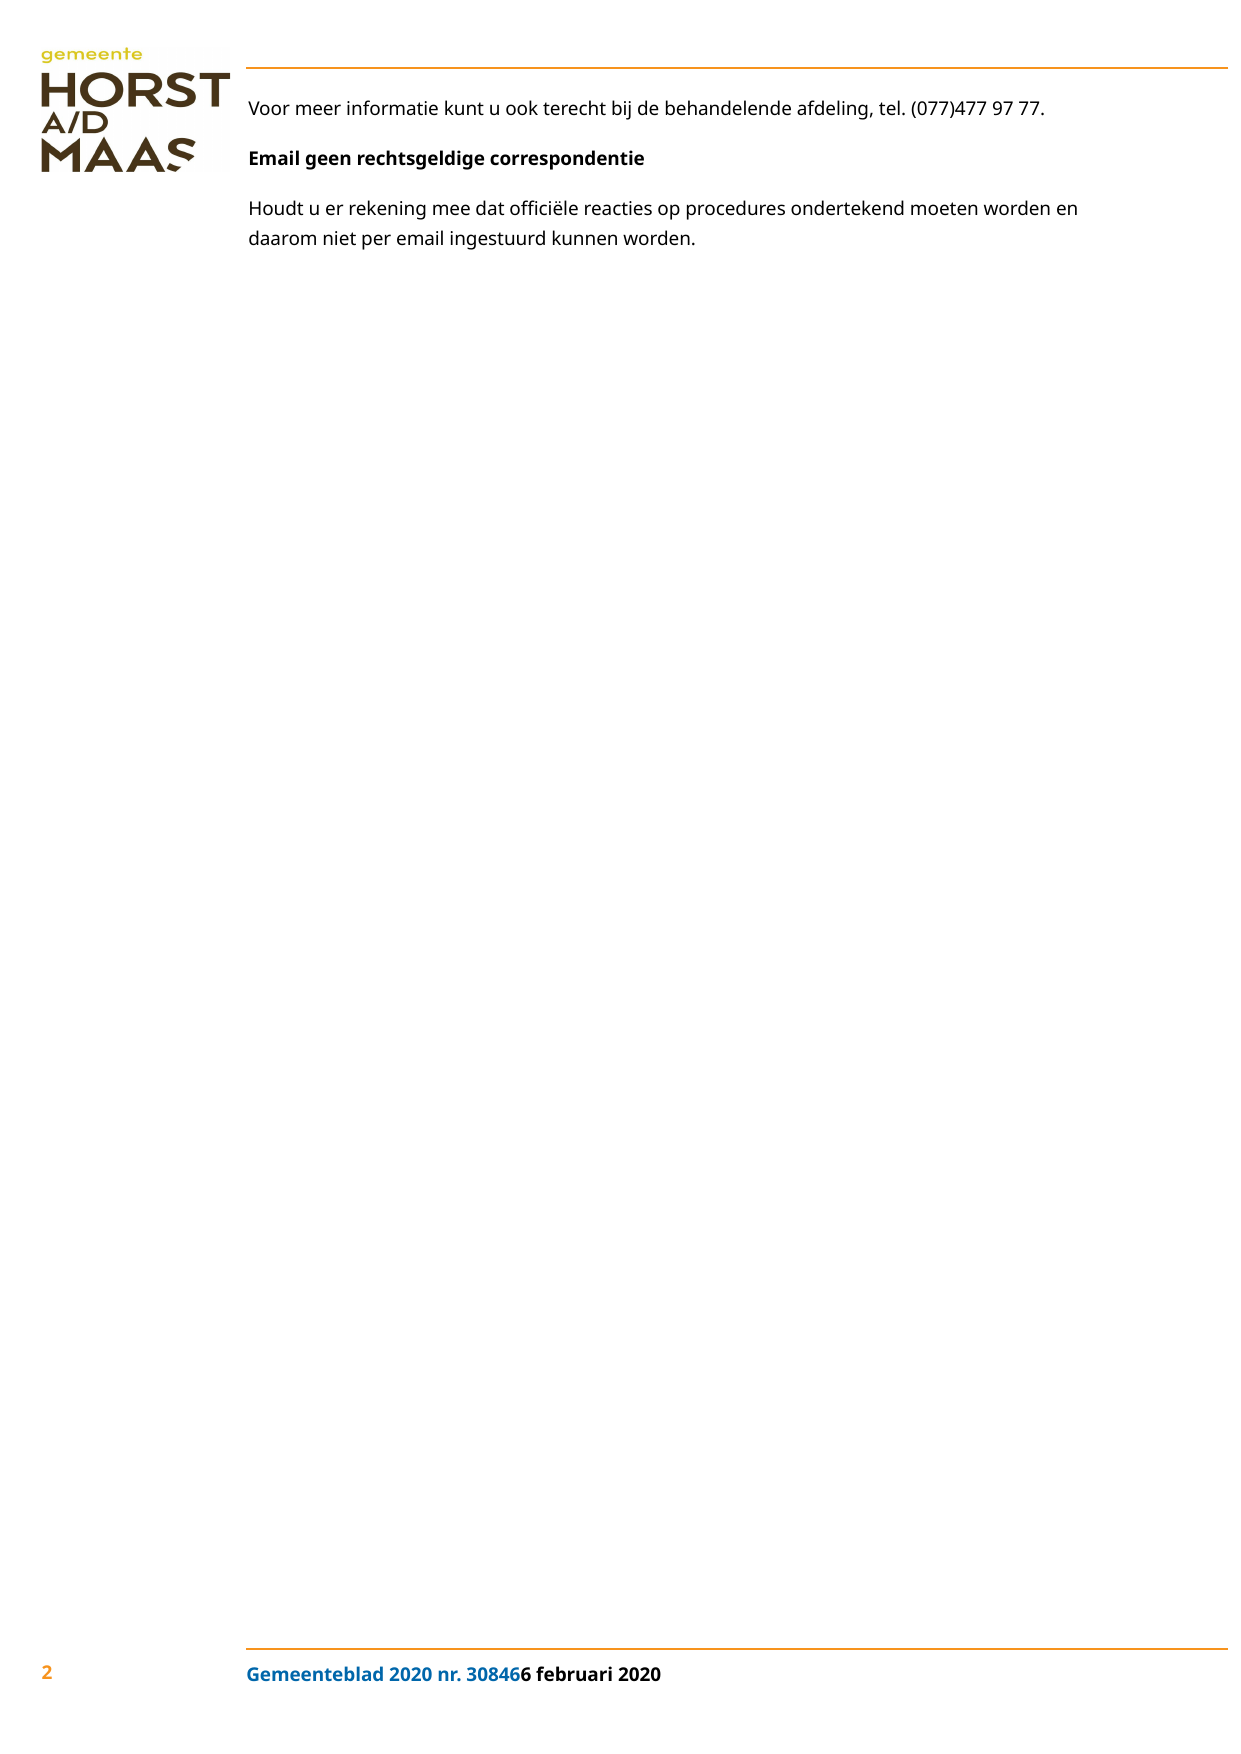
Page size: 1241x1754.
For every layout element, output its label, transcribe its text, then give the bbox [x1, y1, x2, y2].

text Voor meer informatie kunt u ook terecht bij de behandelende afdeling, tel. (077)477 97 77. [248, 95, 1152, 121]
text Houdt u er rekening mee dat officiële reacties op procedures ondertekend moeten worden en daarom niet per email ingestuurd kunnen worden. [248, 196, 1152, 251]
picture [41, 47, 231, 172]
text Email geen rechtsgeldige correspondentie [248, 145, 1152, 171]
